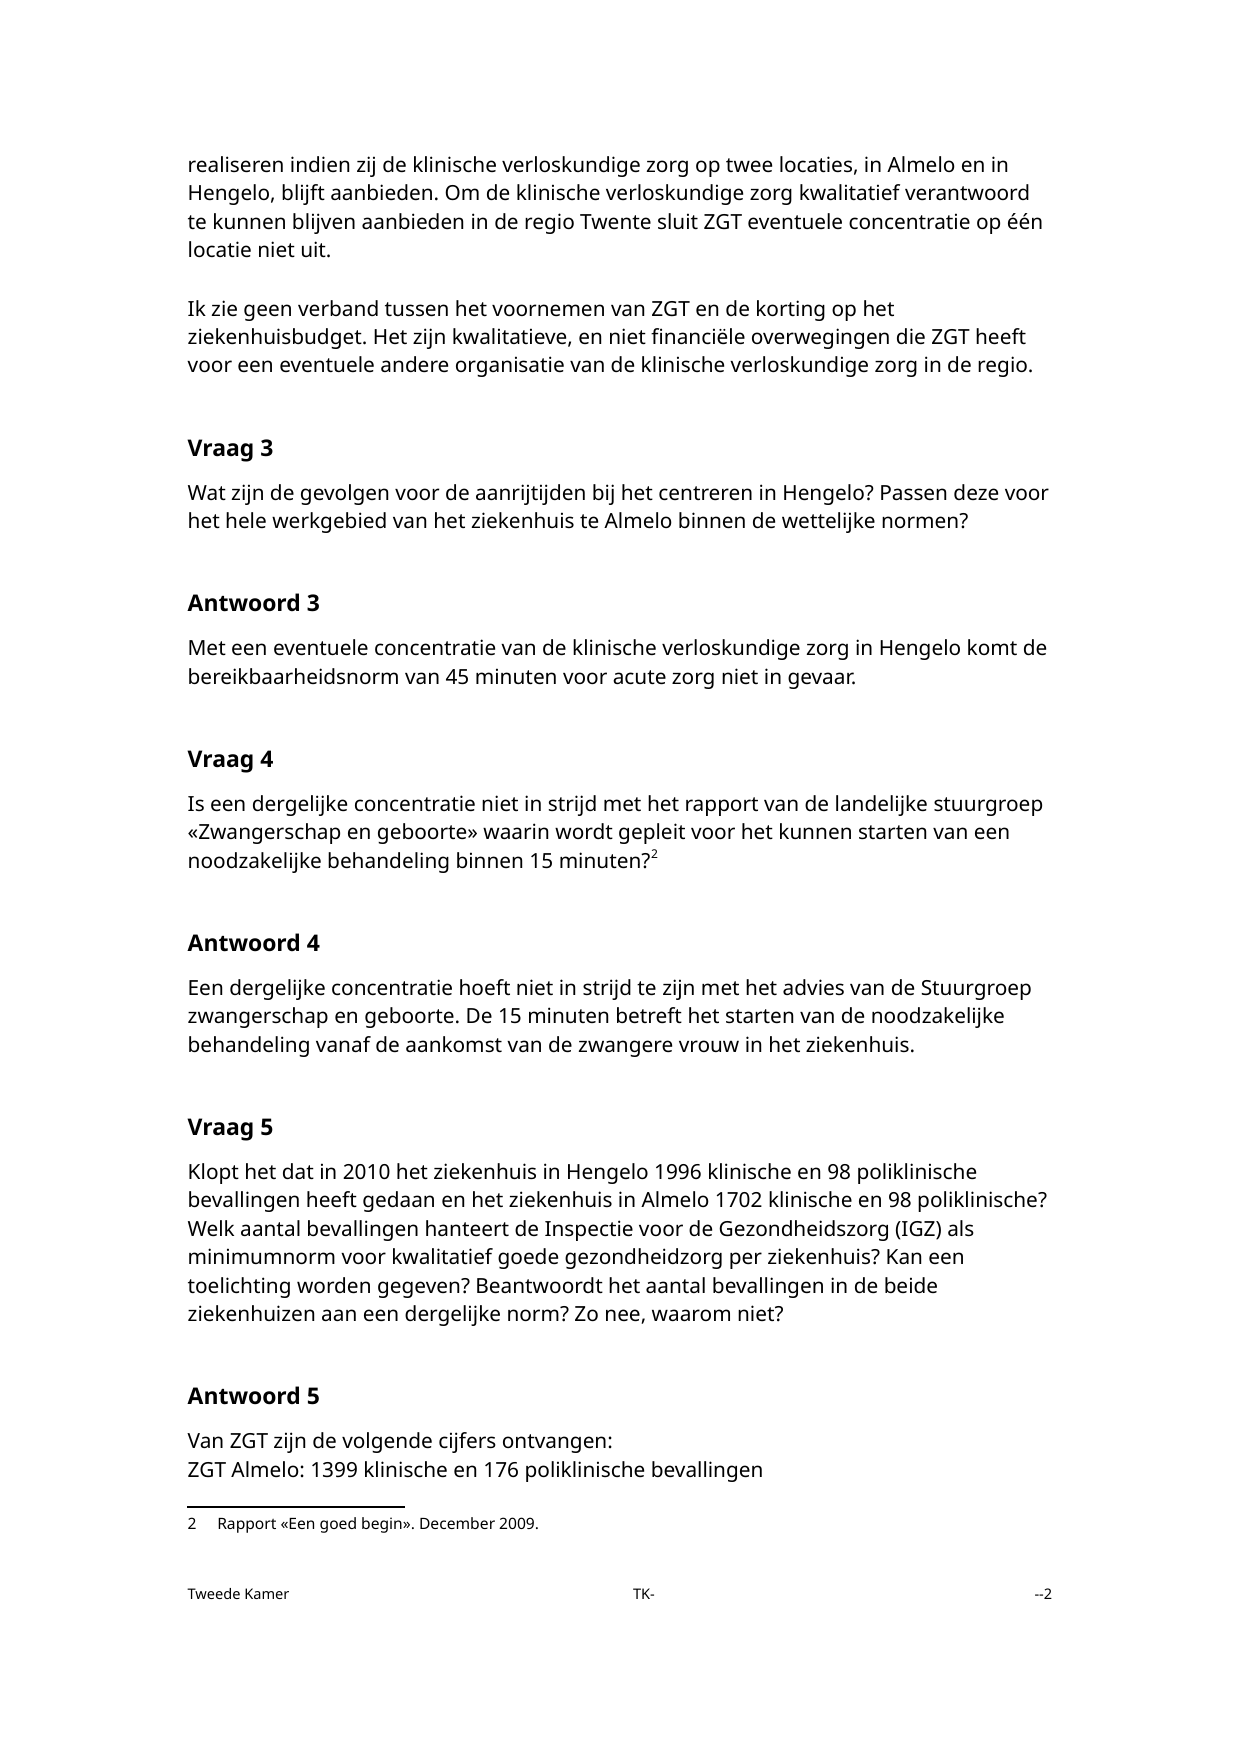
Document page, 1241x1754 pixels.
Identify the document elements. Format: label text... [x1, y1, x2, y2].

subtitle Vraag 3 [187, 432, 1053, 463]
subtitle Vraag 5 [187, 1111, 1053, 1142]
text Is een dergelijke concentratie niet in strijd met het rapport van de landelijke stuurgroep «Zwangerschap en geboorte» waarin wordt gepleit voor het kunnen starten van een noodzakelijke behandeling binnen 15 minuten? [187, 789, 1053, 874]
text Wat zijn de gevolgen voor de aanrijtijden bij het centreren in Hengelo? Passen deze voor het hele werkgebied van het ziekenhuis te Almelo binnen de wettelijke normen? [187, 478, 1053, 535]
text Rapport «Een goed begin». December 2009. [187, 1506, 1053, 1534]
text Van ZGT zijn de volgende cijfers ontvangen: [187, 1427, 1053, 1455]
subtitle Antwoord 5 [187, 1380, 1053, 1412]
text Klopt het dat in 2010 het ziekenhuis in Hengelo 1996 klinische en 98 poliklinische bevallingen heeft gedaan en het ziekenhuis in Almelo 1702 klinische en 98 poliklinische? Welk aantal bevallingen hanteert de Inspectie voor de Gezondheidszorg (IGZ) als minimumnorm voor kwalitatief goede gezondheidzorg per ziekenhuis? Kan een toelichting worden gegeven? Beantwoordt het aantal bevallingen in de beide ziekenhuizen aan een dergelijke norm? Zo nee, waarom niet? [187, 1157, 1053, 1328]
subtitle Antwoord 3 [187, 587, 1053, 618]
text ZGT Almelo: 1399 klinische en 176 poliklinische bevallingen [187, 1455, 1053, 1483]
text Een dergelijke concentratie hoeft niet in strijd te zijn met het advies van de Stuurgroep zwangerschap en geboorte. De 15 minuten betreft het starten van de noodzakelijke behandeling vanaf de aankomst van de zwangere vrouw in het ziekenhuis. [187, 973, 1053, 1058]
text Met een eventuele concentratie van de klinische verloskundige zorg in Hengelo komt de bereikbaarheidsnorm van 45 minuten voor acute zorg niet in gevaar. [187, 633, 1053, 690]
text realiseren indien zij de klinische verloskundige zorg op twee locaties, in Almelo en in Hengelo, blijft aanbieden. Om de klinische verloskundige zorg kwalitatief verantwoord te kunnen blijven aanbieden in de regio Twente sluit ZGT eventuele concentratie op één locatie niet uit. [187, 150, 1053, 264]
subtitle Antwoord 4 [187, 927, 1053, 958]
text Ik zie geen verband tussen het voornemen van ZGT en de korting op het ziekenhuisbudget. Het zijn kwalitatieve, en niet financiële overwegingen die ZGT heeft voor een eventuele andere organisatie van de klinische verloskundige zorg in de regio. [187, 294, 1053, 379]
subtitle Vraag 4 [187, 743, 1053, 774]
